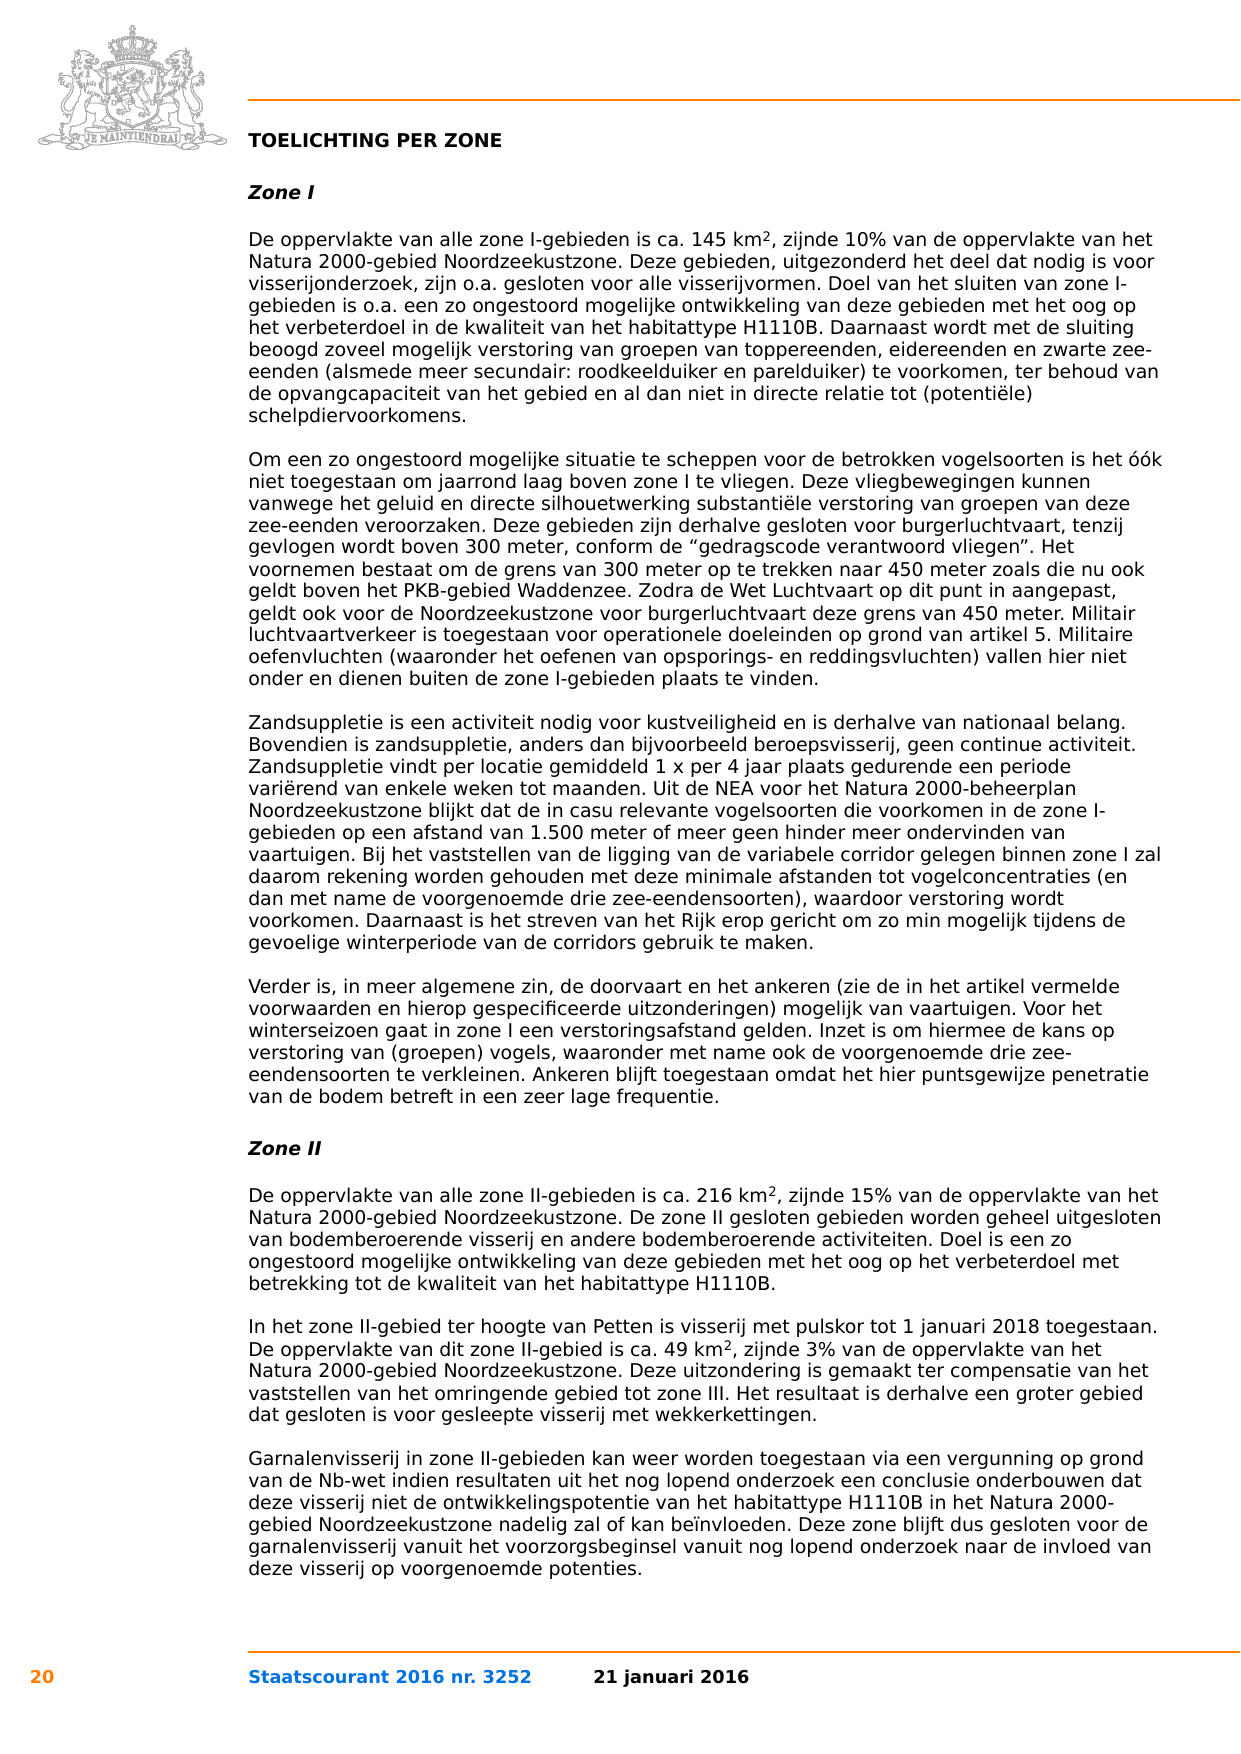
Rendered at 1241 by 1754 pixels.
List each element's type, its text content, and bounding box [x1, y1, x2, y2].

subtitle Zone II [248, 1138, 1163, 1160]
subtitle Zone I [248, 182, 1163, 204]
text Zandsuppletie vindt per locatie gemiddeld 1 x per 4 jaar plaats gedurende een periode variërend van enkele weken tot maanden. Uit de NEA voor het Natura 2000-beheerplan Noordzeekustzone blijkt dat de in casu relevante vogelsoorten die voorkomen in de zone I-gebieden op een afstand van 1.500 meter of meer geen hinder meer ondervinden van vaartuigen. Bij het vaststellen van de ligging van de variabele corridor gelegen binnen zone I zal daarom rekening worden gehouden met deze minimale afstanden tot vogelconcentraties (en dan met name de voorgenoemde drie zee-eendensoorten), waardoor verstoring wordt voorkomen. Daarnaast is het streven van het Rijk erop gericht om zo min mogelijk tijdens de gevoelige winterperiode van de corridors gebruik te maken. [248, 756, 1163, 954]
text Om een zo ongestoord mogelijke situatie te scheppen voor de betrokken vogelsoorten is het óók niet toegestaan om jaarrond laag boven zone I te vliegen. Deze vliegbewegingen kunnen vanwege het geluid en directe silhouetwerking substantiële verstoring van groepen van deze zee-eenden veroorzaken. Deze gebieden zijn derhalve gesloten voor burgerluchtvaart, tenzij gevlogen wordt boven 300 meter, conform de “gedragscode verantwoord vliegen”. Het voornemen bestaat om de grens van 300 meter op te trekken naar 450 meter zoals die nu ook geldt boven het PKB-gebied Waddenzee. Zodra de Wet Luchtvaart op dit punt in aangepast, geldt ook voor de Noordzeekustzone voor burgerluchtvaart deze grens van 450 meter. Militair luchtvaartverkeer is toegestaan voor operationele doeleinden op grond van artikel 5. Militaire oefenvluchten (waaronder het oefenen van opsporings- en reddingsvluchten) vallen hier niet onder en dienen buiten de zone I-gebieden plaats te vinden. [248, 448, 1163, 690]
text Verder is, in meer algemene zin, de doorvaart en het ankeren (zie de in het artikel vermelde voorwaarden en hierop gespecificeerde uitzonderingen) mogelijk van vaartuigen. Voor het winterseizoen gaat in zone I een verstoringsafstand gelden. Inzet is om hiermee de kans op verstoring van (groepen) vogels, waaronder met name ook de voorgenoemde drie zee-eendensoorten te verkleinen. Ankeren blijft toegestaan omdat het hier puntsgewijze penetratie van de bodem betreft in een zeer lage frequentie. [248, 976, 1163, 1108]
subtitle TOELICHTING PER ZONE [248, 130, 1163, 152]
text In het zone II-gebied ter hoogte van Petten is visserij met pulskor tot 1 januari 2018 toegestaan. De oppervlakte van dit zone II-gebied is ca. 49 km2, zijnde 3% van de oppervlakte van het Natura 2000-gebied Noordzeekustzone. Deze uitzondering is gemaakt ter compensatie van het vaststellen van het omringende gebied tot zone III. Het resultaat is derhalve een groter gebied dat gesloten is voor gesleepte visserij met wekkerkettingen. [248, 1316, 1163, 1426]
text De oppervlakte van alle zone II-gebieden is ca. 216 km2, zijnde 15% van de oppervlakte van het Natura 2000-gebied Noordzeekustzone. De zone II gesloten gebieden worden geheel uitgesloten van bodemberoerende visserij en andere bodemberoerende activiteiten. Doel is een zo ongestoord mogelijke ontwikkeling van deze gebieden met het oog op het verbeterdoel met betrekking tot de kwaliteit van het habitattype H1110B. [248, 1185, 1163, 1294]
text Zandsuppletie is een activiteit nodig voor kustveiligheid en is derhalve van nationaal belang. Bovendien is zandsuppletie, anders dan bijvoorbeeld beroepsvisserij, geen continue activiteit. [248, 712, 1163, 756]
picture [38, 25, 227, 150]
text Garnalenvisserij in zone II-gebieden kan weer worden toegestaan via een vergunning op grond van de Nb-wet indien resultaten uit het nog lopend onderzoek een conclusie onderbouwen dat deze visserij niet de ontwikkelingspotentie van het habitattype H1110B in het Natura 2000-gebied Noordzeekustzone nadelig zal of kan beïnvloeden. Deze zone blijft dus gesloten voor de garnalenvisserij vanuit het voorzorgsbeginsel vanuit nog lopend onderzoek naar de invloed van deze visserij op voorgenoemde potenties. [248, 1448, 1163, 1580]
text De oppervlakte van alle zone I-gebieden is ca. 145 km2, zijnde 10% van de oppervlakte van het Natura 2000-gebied Noordzeekustzone. Deze gebieden, uitgezonderd het deel dat nodig is voor visserijonderzoek, zijn o.a. gesloten voor alle visserijvormen. Doel van het sluiten van zone I-gebieden is o.a. een zo ongestoord mogelijke ontwikkeling van deze gebieden met het oog op het verbeterdoel in de kwaliteit van het habitattype H1110B. Daarnaast wordt met de sluiting beoogd zoveel mogelijk verstoring van groepen van toppereenden, eidereenden en zwarte zee-eenden (alsmede meer secundair: roodkeelduiker en parelduiker) te voorkomen, ter behoud van de opvangcapaciteit van het gebied en al dan niet in directe relatie tot (potentiële) schelpdiervoorkomens. [248, 229, 1163, 427]
